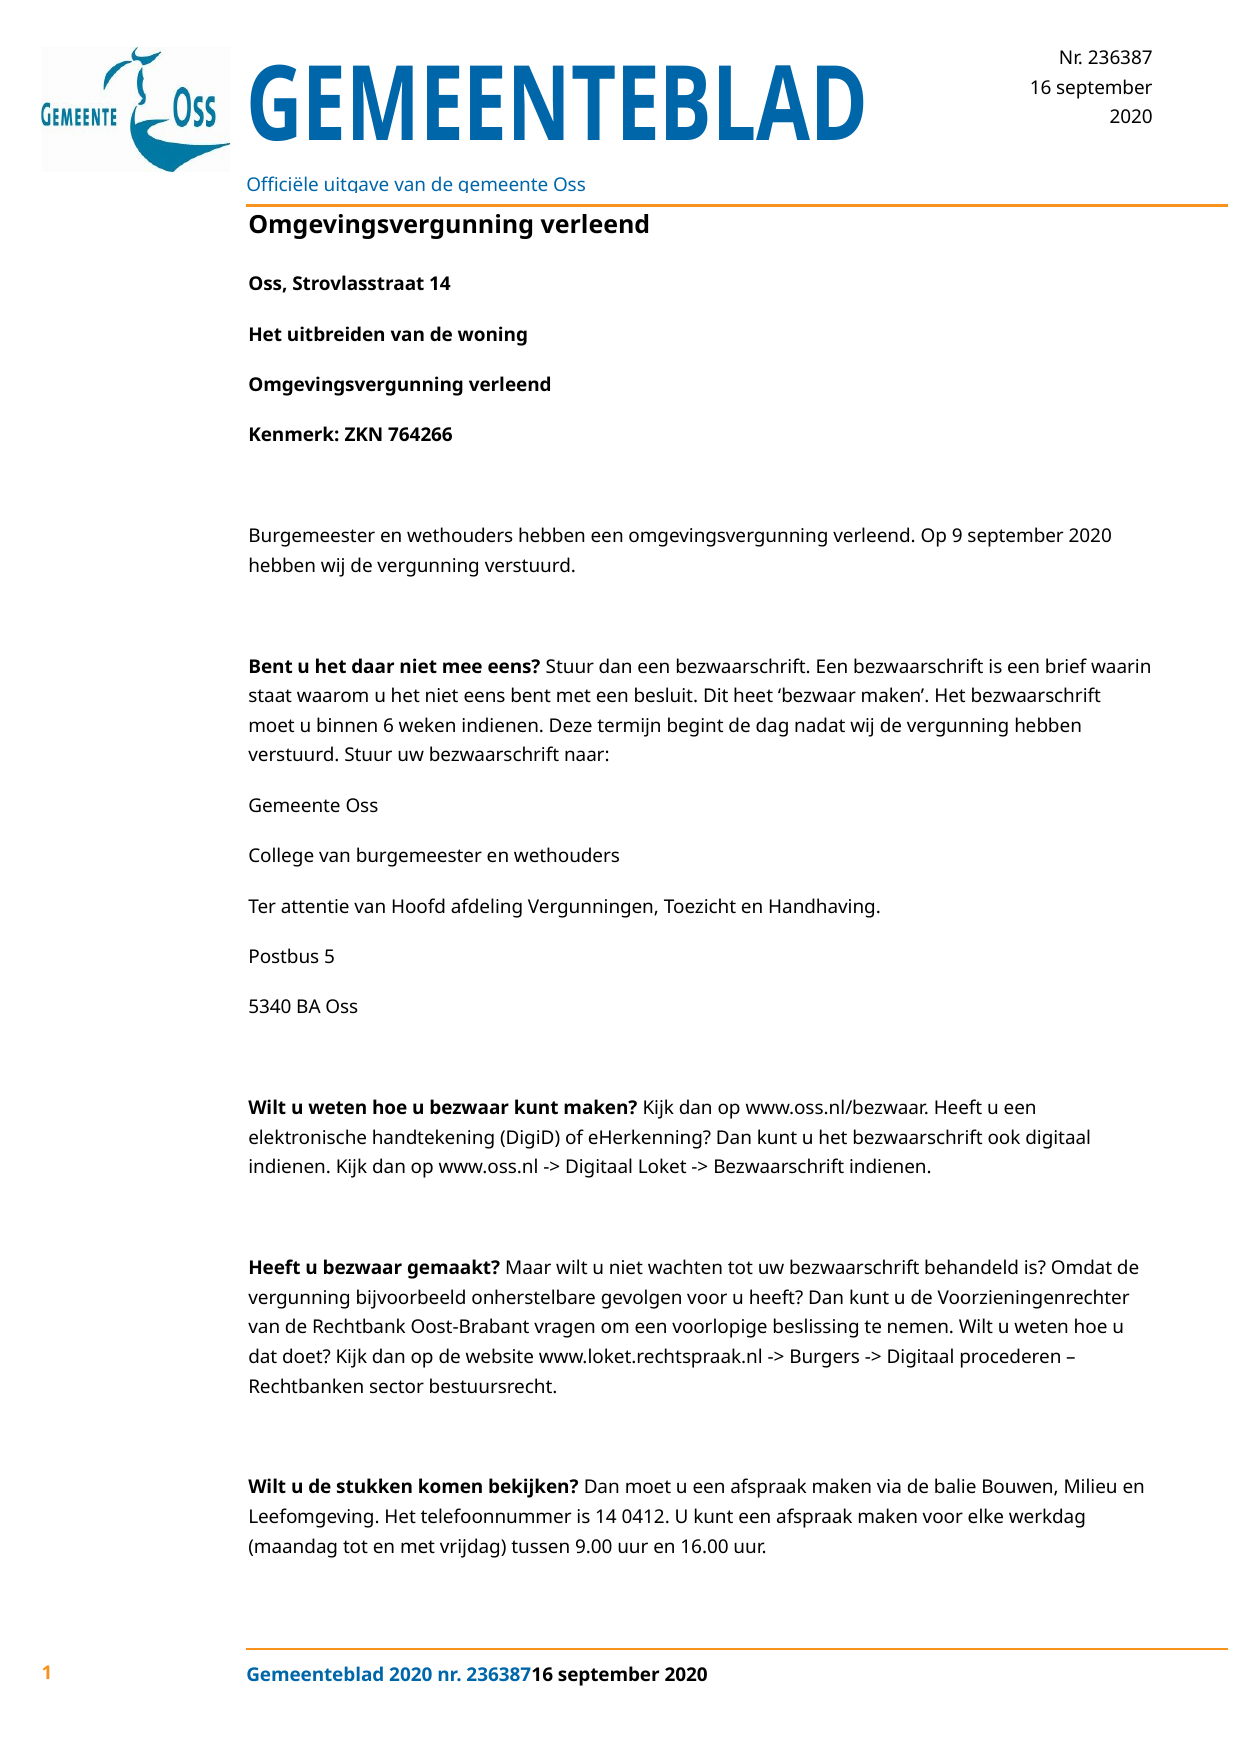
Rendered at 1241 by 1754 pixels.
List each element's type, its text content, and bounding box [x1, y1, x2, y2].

text Gemeente Oss [248, 792, 1152, 818]
text Kenmerk: ZKN 764266 [248, 422, 1152, 447]
text Bent u het daar niet mee eens? Stuur dan een bezwaarschrift. Een bezwaarschrift is een brief waarin staat waarom u het niet eens bent met een besluit. Dit heet ‘bezwaar maken’. Het bezwaarschrift moet u binnen 6 weken indienen. Deze termijn begint de dag nadat wij de vergunning hebben verstuurd. Stuur uw bezwaarschrift naar: [248, 653, 1152, 767]
text 5340 BA Oss [248, 994, 1152, 1019]
picture [41, 47, 231, 172]
text Ter attentie van Hoofd afdeling Vergunningen, Toezicht en Handhaving. [248, 893, 1152, 918]
text Omgevingsvergunning verleend [248, 371, 1152, 397]
text Wilt u de stukken komen bekijken? Dan moet u een afspraak maken via de balie Bouwen, Milieu en Leefomgeving. Het telefoonnummer is 14 0412. U kunt een afspraak maken voor elke werkdag (maandag tot en met vrijdag) tussen 9.00 uur en 16.00 uur. [248, 1474, 1152, 1558]
text Wilt u weten hoe u bezwaar kunt maken? Kijk dan op www.oss.nl/bezwaar. Heeft u een elektronische handtekening (DigiD) of eHerkenning? Dan kunt u het bezwaarschrift ook digitaal indienen. Kijk dan op www.oss.nl -> Digitaal Loket -> Bezwaarschrift indienen. [248, 1094, 1152, 1179]
text Postbus 5 [248, 943, 1152, 969]
text Heeft u bezwaar gemaakt? Maar wilt u niet wachten tot uw bezwaarschrift behandeld is? Omdat de vergunning bijvoorbeeld onherstelbare gevolgen voor u heeft? Dan kunt u de Voorzieningenrechter van de Rechtbank Oost-Brabant vragen om een voorlopige beslissing te nemen. Wilt u weten hoe u dat doet? Kijk dan op de website www.loket.rechtspraak.nl -> Burgers -> Digitaal procederen – Rechtbanken sector bestuursrecht. [248, 1254, 1152, 1398]
text Het uitbreiden van de woning [248, 321, 1152, 346]
text Omgevingsvergunning verleend [248, 207, 1152, 241]
text Oss, Strovlasstraat 14 [248, 270, 1152, 296]
text Burgemeester en wethouders hebben een omgevingsvergunning verleend. Op 9 september 2020 hebben wij de vergunning verstuurd. [248, 522, 1152, 578]
text College van burgemeester en wethouders [248, 842, 1152, 868]
